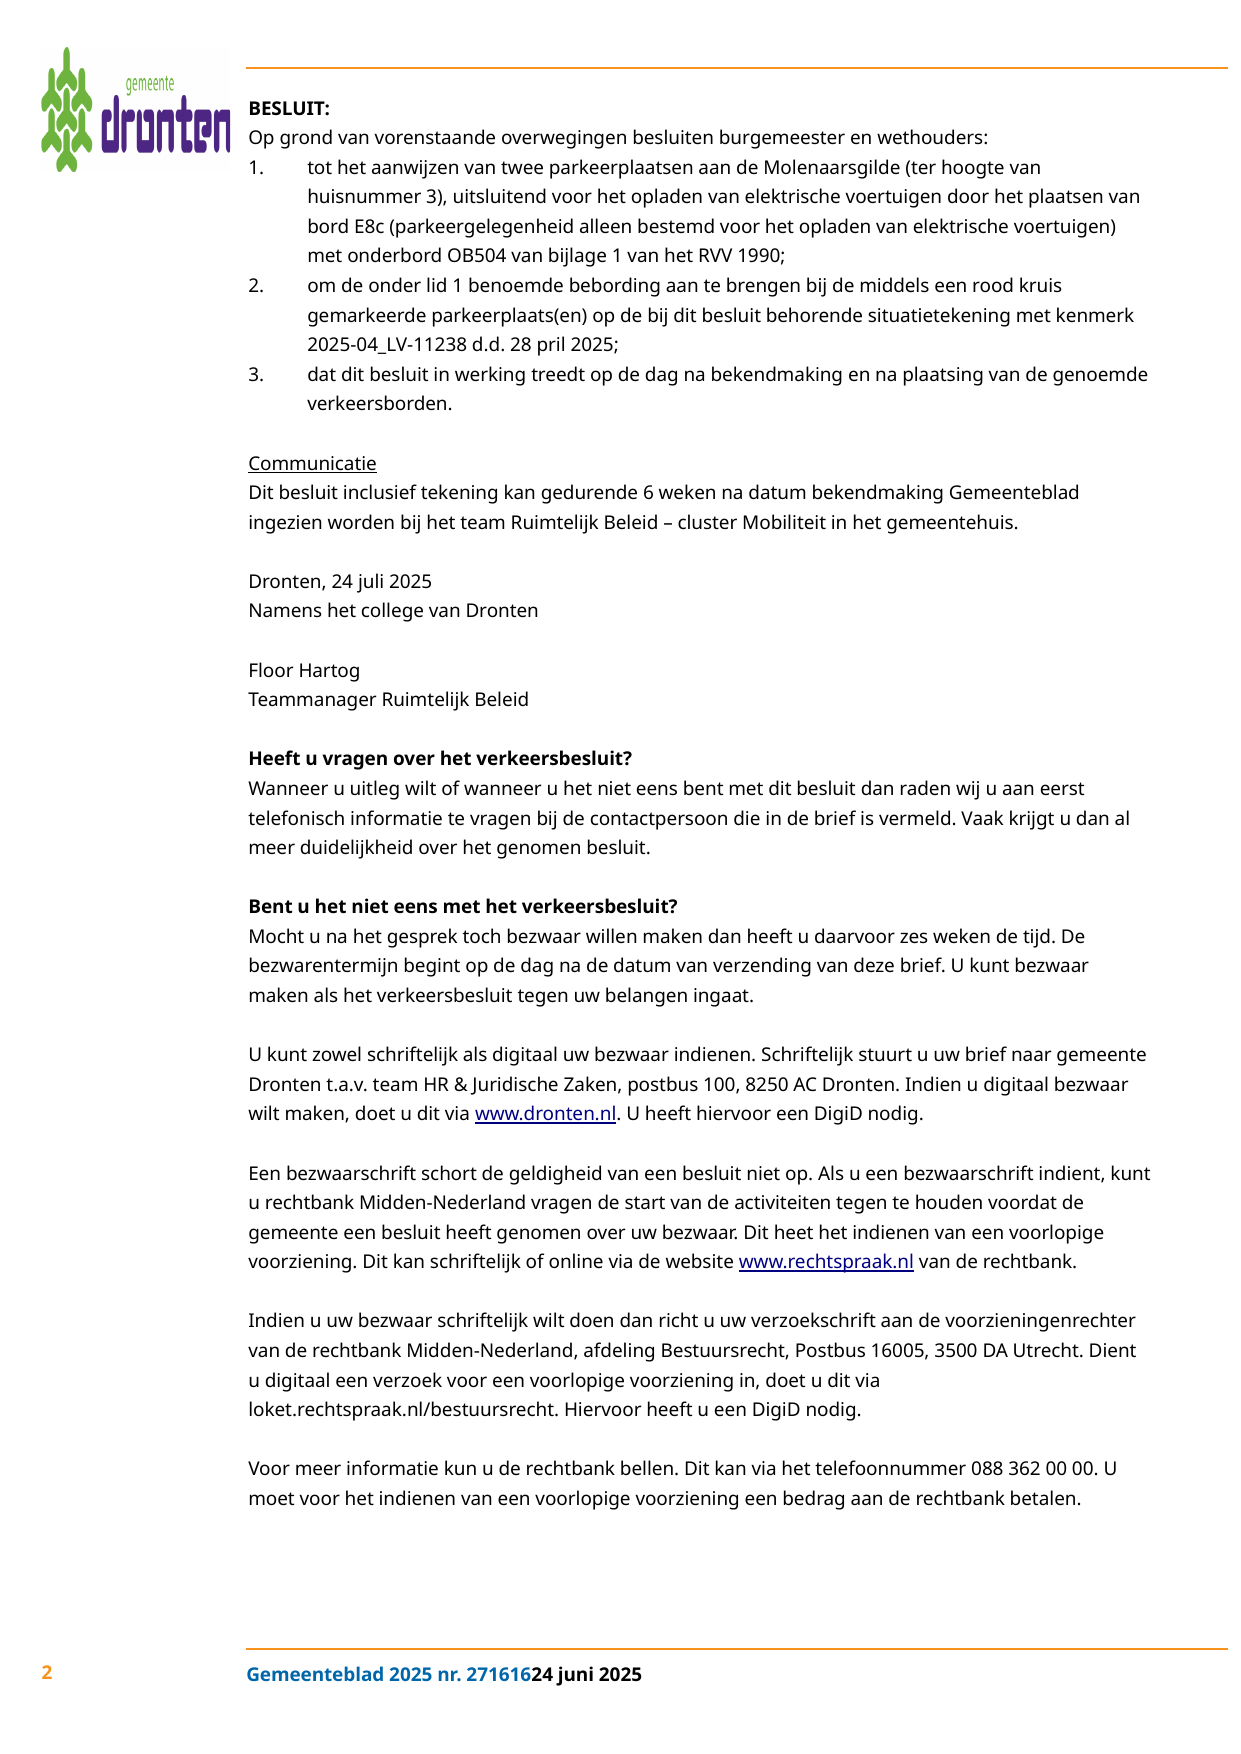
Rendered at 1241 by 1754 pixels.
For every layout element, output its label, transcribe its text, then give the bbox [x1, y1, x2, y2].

text Mocht u na het gesprek toch bezwaar willen maken dan heeft u daarvoor zes weken de tijd. De bezwarentermijn begint op de dag na de datum van verzending van deze brief. U kunt bezwaar maken als het verkeersbesluit tegen uw belangen ingaat. [248, 923, 1152, 1008]
text Namens het college van Dronten [248, 598, 1152, 623]
text Heeft u vragen over het verkeersbesluit? [248, 746, 1152, 771]
text Voor meer informatie kun u de rechtbank bellen. Dit kan via het telefoonnummer 088 362 00 00. U moet voor het indienen van een voorlopige voorziening een bedrag aan de rechtbank betalen. [248, 1456, 1152, 1511]
text U kunt zowel schriftelijk als digitaal uw bezwaar indienen. Schriftelijk stuurt u uw brief naar gemeente Dronten t.a.v. team HR & Juridische Zaken, postbus 100, 8250 AC Dronten. Indien u digitaal bezwaar wilt maken, doet u dit via www.dronten.nl. U heeft hiervoor een DigiD nodig. [248, 1041, 1152, 1126]
list tot het aanwijzen van twee parkeerplaatsen aan de Molenaarsgilde (ter hoogte van huisnummer 3), uitsluitend voor het opladen van elektrische voertuigen door het plaatsen van bord E8c (parkeergelegenheid alleen bestemd voor het opladen van elektrische voertuigen) met onderbord OB504 van bijlage 1 van het RVV 1990; [248, 154, 1152, 268]
text Bent u het niet eens met het verkeersbesluit? [248, 893, 1152, 919]
text Communicatie [248, 450, 1152, 476]
picture [41, 47, 231, 172]
text Dronten, 24 juli 2025 [248, 568, 1152, 594]
list om de onder lid 1 benoemde bebording aan te brengen bij de middels een rood kruis gemarkeerde parkeerplaats(en) op de bij dit besluit behorende situatietekening met kenmerk 2025-04_LV-11238 d.d. 28 pril 2025; [248, 272, 1152, 357]
text Een bezwaarschrift schort de geldigheid van een besluit niet op. Als u een bezwaarschrift indient, kunt u rechtbank Midden-Nederland vragen de start van de activiteiten tegen te houden voordat de gemeente een besluit heeft genomen over uw bezwaar. Dit heet het indienen van een voorlopige voorziening. Dit kan schriftelijk of online via de website www.rechtspraak.nl van de rechtbank. [248, 1160, 1152, 1274]
text BESLUIT: [248, 95, 1152, 121]
text Wanneer u uitleg wilt of wanneer u het niet eens bent met dit besluit dan raden wij u aan eerst telefonisch informatie te vragen bij de contactpersoon die in de brief is vermeld. Vaak krijgt u dan al meer duidelijkheid over het genomen besluit. [248, 775, 1152, 860]
text Indien u uw bezwaar schriftelijk wilt doen dan richt u uw verzoekschrift aan de voorzieningenrechter van de rechtbank Midden-Nederland, afdeling Bestuursrecht, Postbus 16005, 3500 DA Utrecht. Dient u digitaal een verzoek voor een voorlopige voorziening in, doet u dit via loket.rechtspraak.nl/bestuursrecht. Hiervoor heeft u een DigiD nodig. [248, 1308, 1152, 1422]
text Teammanager Ruimtelijk Beleid [248, 686, 1152, 712]
text Floor Hartog [248, 657, 1152, 683]
text Op grond van vorenstaande overwegingen besluiten burgemeester en wethouders: [248, 124, 1152, 150]
text Dit besluit inclusief tekening kan gedurende 6 weken na datum bekendmaking Gemeenteblad ingezien worden bij het team Ruimtelijk Beleid – cluster Mobiliteit in het gemeentehuis. [248, 479, 1152, 535]
list dat dit besluit in werking treedt op de dag na bekendmaking en na plaatsing van de genoemde verkeersborden. [248, 361, 1152, 416]
